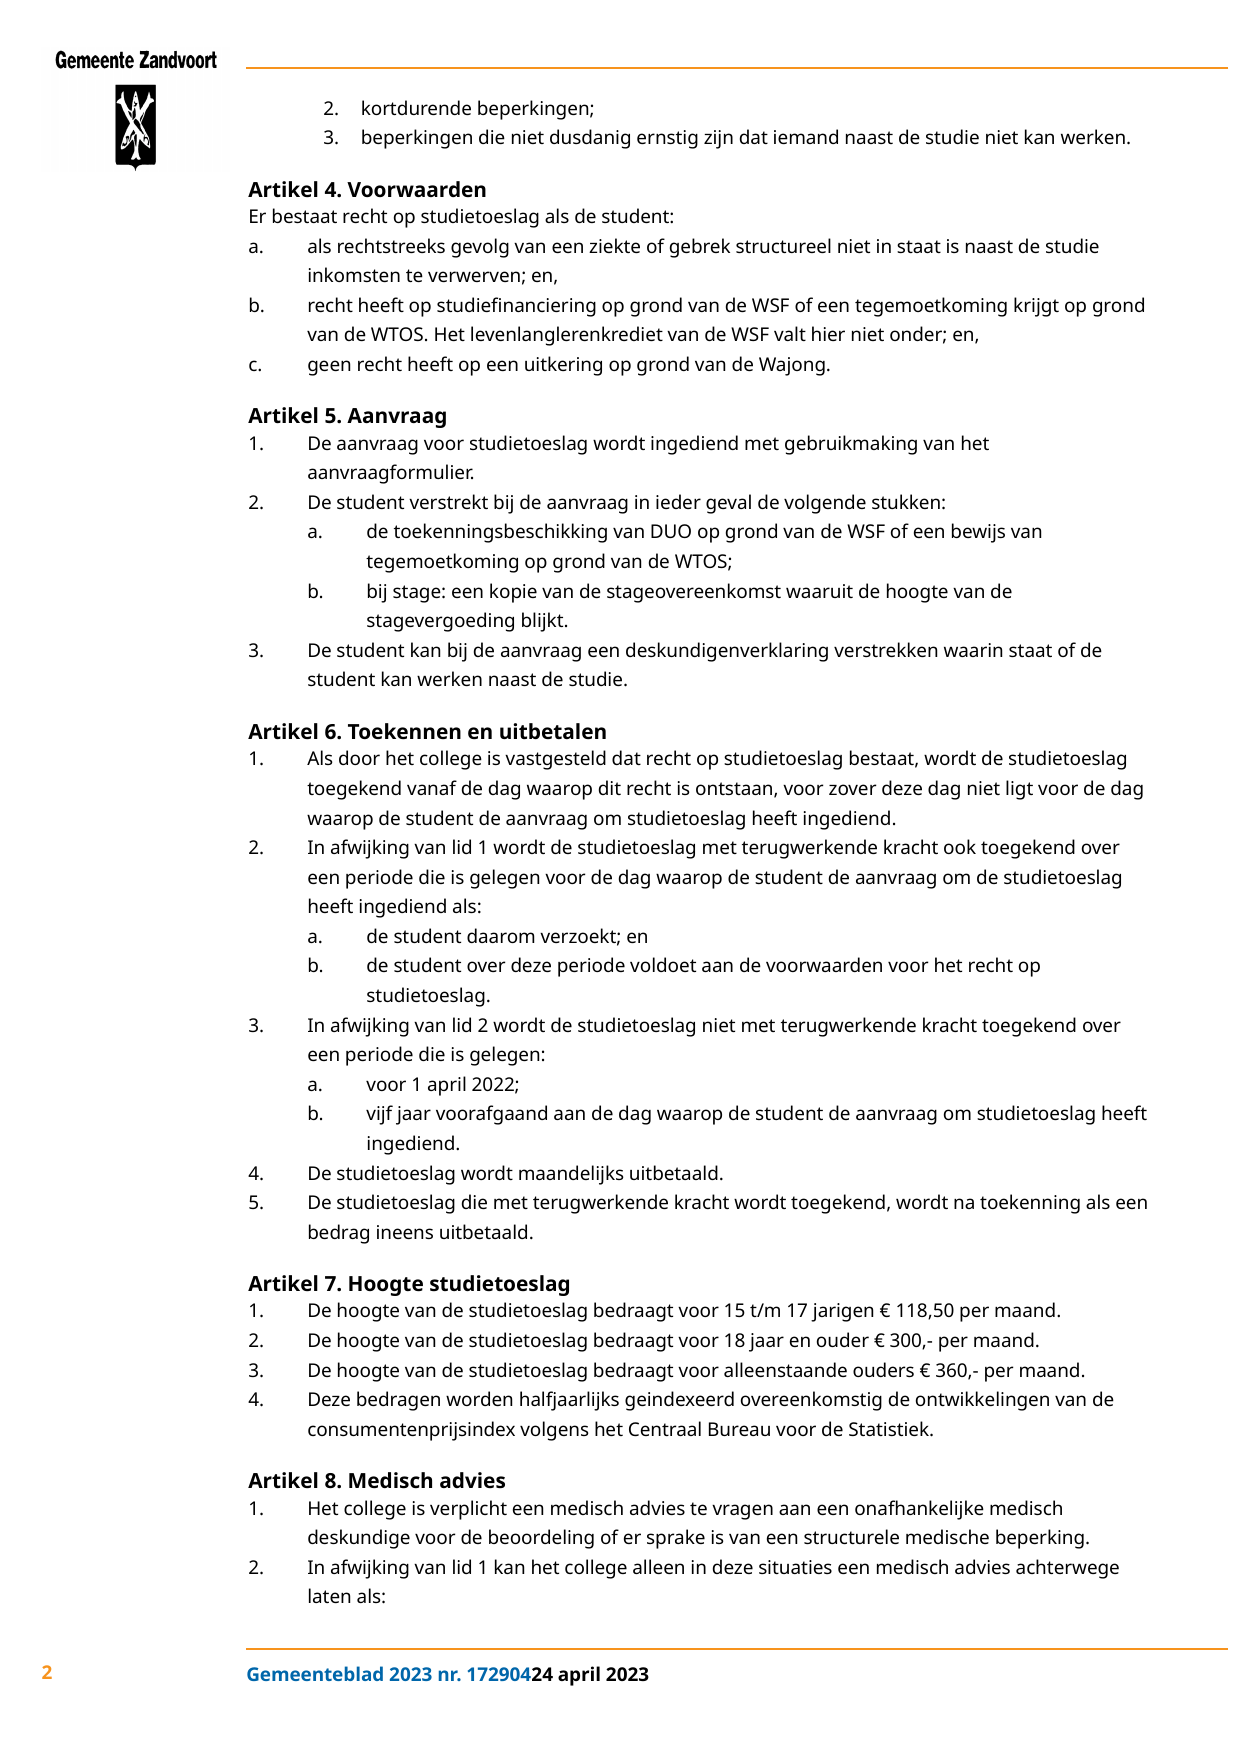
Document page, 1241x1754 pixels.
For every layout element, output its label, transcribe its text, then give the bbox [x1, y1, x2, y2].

list voor 1 april 2022; [307, 1071, 1152, 1097]
list Als door het college is vastgesteld dat recht op studietoeslag bestaat, wordt de studietoeslag toegekend vanaf de dag waarop dit recht is ontstaan, voor zover deze dag niet ligt voor de dag waarop de student de aanvraag om studietoeslag heeft ingediend. [248, 746, 1152, 830]
list De hoogte van de studietoeslag bedraagt voor 15 t/m 17 jarigen € 118,50 per maand. [248, 1298, 1152, 1323]
list de student daarom verzoekt; en [307, 923, 1152, 949]
text Artikel 7. Hoogte studietoeslag [248, 1269, 1152, 1298]
text Er bestaat recht op studietoeslag als de student: [248, 203, 1152, 229]
list Het college is verplicht een medisch advies te vragen aan een onafhankelijke medisch deskundige voor de beoordeling of er sprake is van een structurele medische beperking. [248, 1495, 1152, 1550]
text Artikel 6. Toekennen en uitbetalen [248, 717, 1152, 746]
list In afwijking van lid 1 wordt de studietoeslag met terugwerkende kracht ook toegekend over een periode die is gelegen voor de dag waarop de student de aanvraag om de studietoeslag heeft ingediend als: [248, 834, 1152, 919]
list de student over deze periode voldoet aan de voorwaarden voor het recht op studietoeslag. [307, 953, 1152, 1008]
list kortdurende beperkingen; [323, 95, 1152, 121]
list De hoogte van de studietoeslag bedraagt voor 18 jaar en ouder € 300,- per maand. [248, 1327, 1152, 1353]
list In afwijking van lid 1 kan het college alleen in deze situaties een medisch advies achterwege laten als: [248, 1554, 1152, 1609]
list de toekenningsbeschikking van DUO op grond van de WSF of een bewijs van tegemoetkoming op grond van de WTOS; [307, 519, 1152, 574]
list bij stage: een kopie van de stageovereenkomst waaruit de hoogte van de stagevergoeding blijkt. [307, 578, 1152, 633]
list De studietoeslag die met terugwerkende kracht wordt toegekend, wordt na toekenning als een bedrag ineens uitbetaald. [248, 1189, 1152, 1244]
list De student kan bij de aanvraag een deskundigenverklaring verstrekken waarin staat of de student kan werken naast de studie. [248, 637, 1152, 692]
list De studietoeslag wordt maandelijks uitbetaald. [248, 1160, 1152, 1185]
list De student verstrekt bij de aanvraag in ieder geval de volgende stukken: [248, 489, 1152, 515]
list recht heeft op studiefinanciering op grond van de WSF of een tegemoetkoming krijgt op grond van de WTOS. Het levenlanglerenkrediet van de WSF valt hier niet onder; en, [248, 292, 1152, 347]
text Artikel 4. Voorwaarden [248, 175, 1152, 203]
list De hoogte van de studietoeslag bedraagt voor alleenstaande ouders € 360,- per maand. [248, 1357, 1152, 1383]
picture [41, 47, 231, 172]
text Artikel 5. Aanvraag [248, 402, 1152, 430]
text Artikel 8. Medisch advies [248, 1466, 1152, 1495]
list als rechtstreeks gevolg van een ziekte of gebrek structureel niet in staat is naast de studie inkomsten te verwerven; en, [248, 233, 1152, 288]
list vijf jaar voorafgaand aan de dag waarop de student de aanvraag om studietoeslag heeft ingediend. [307, 1101, 1152, 1156]
list In afwijking van lid 2 wordt de studietoeslag niet met terugwerkende kracht toegekend over een periode die is gelegen: [248, 1012, 1152, 1067]
list geen recht heeft op een uitkering op grond van de Wajong. [248, 351, 1152, 377]
list Deze bedragen worden halfjaarlijks geindexeerd overeenkomstig de ontwikkelingen van de consumentenprijsindex volgens het Centraal Bureau voor de Statistiek. [248, 1386, 1152, 1442]
list De aanvraag voor studietoeslag wordt ingediend met gebruikmaking van het aanvraagformulier. [248, 430, 1152, 485]
list beperkingen die niet dusdanig ernstig zijn dat iemand naast de studie niet kan werken. [323, 124, 1152, 150]
